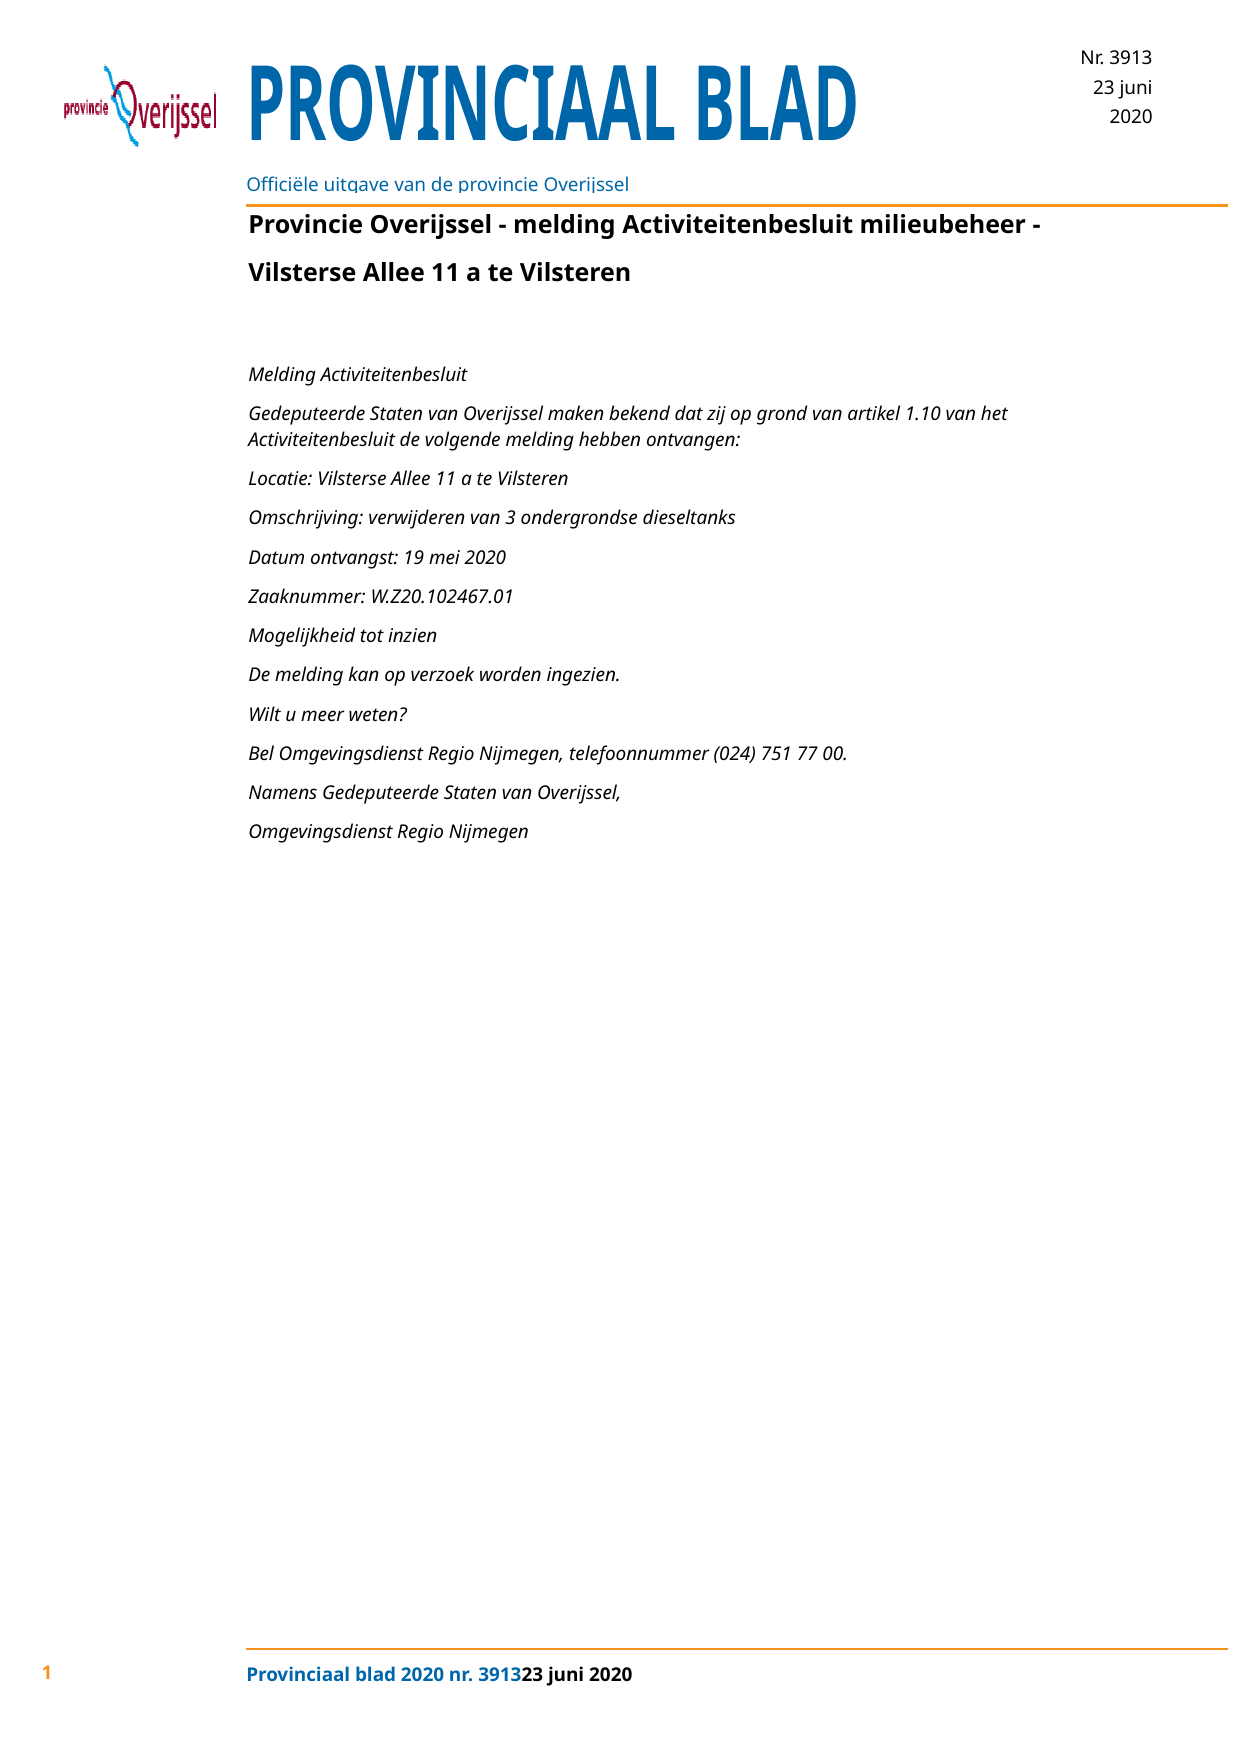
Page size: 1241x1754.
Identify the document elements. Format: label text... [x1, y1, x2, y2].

text Omgevingsdienst Regio Nijmegen [248, 819, 1152, 844]
text Wilt u meer weten? [248, 701, 1152, 727]
text Datum ontvangst: 19 mei 2020 [248, 544, 1152, 569]
text Zaaknummer: W.Z20.102467.01 [248, 583, 1152, 609]
text Locatie: Vilsterse Allee 11 a te Vilsteren [248, 465, 1152, 491]
text Omschrijving: verwijderen van 3 ondergrondse dieseltanks [248, 504, 1152, 530]
text Mogelijkheid tot inzien [248, 622, 1152, 648]
text Gedeputeerde Staten van Overijssel maken bekend dat zij op grond van artikel 1.10 van het Activiteitenbesluit de volgende melding hebben ontvangen: [248, 400, 1152, 452]
text Bel Omgevingsdienst Regio Nijmegen, telefoonnummer (024) 751 77 00. [248, 740, 1152, 766]
text Namens Gedeputeerde Staten van Overijssel, [248, 779, 1152, 805]
text Melding Activiteitenbesluit [248, 361, 1152, 387]
picture [41, 47, 231, 172]
text Provincie Overijssel - melding Activiteitenbesluit milieubeheer - Vilsterse Allee 11 a te Vilsteren [248, 207, 1152, 288]
text De melding kan op verzoek worden ingezien. [248, 662, 1152, 687]
